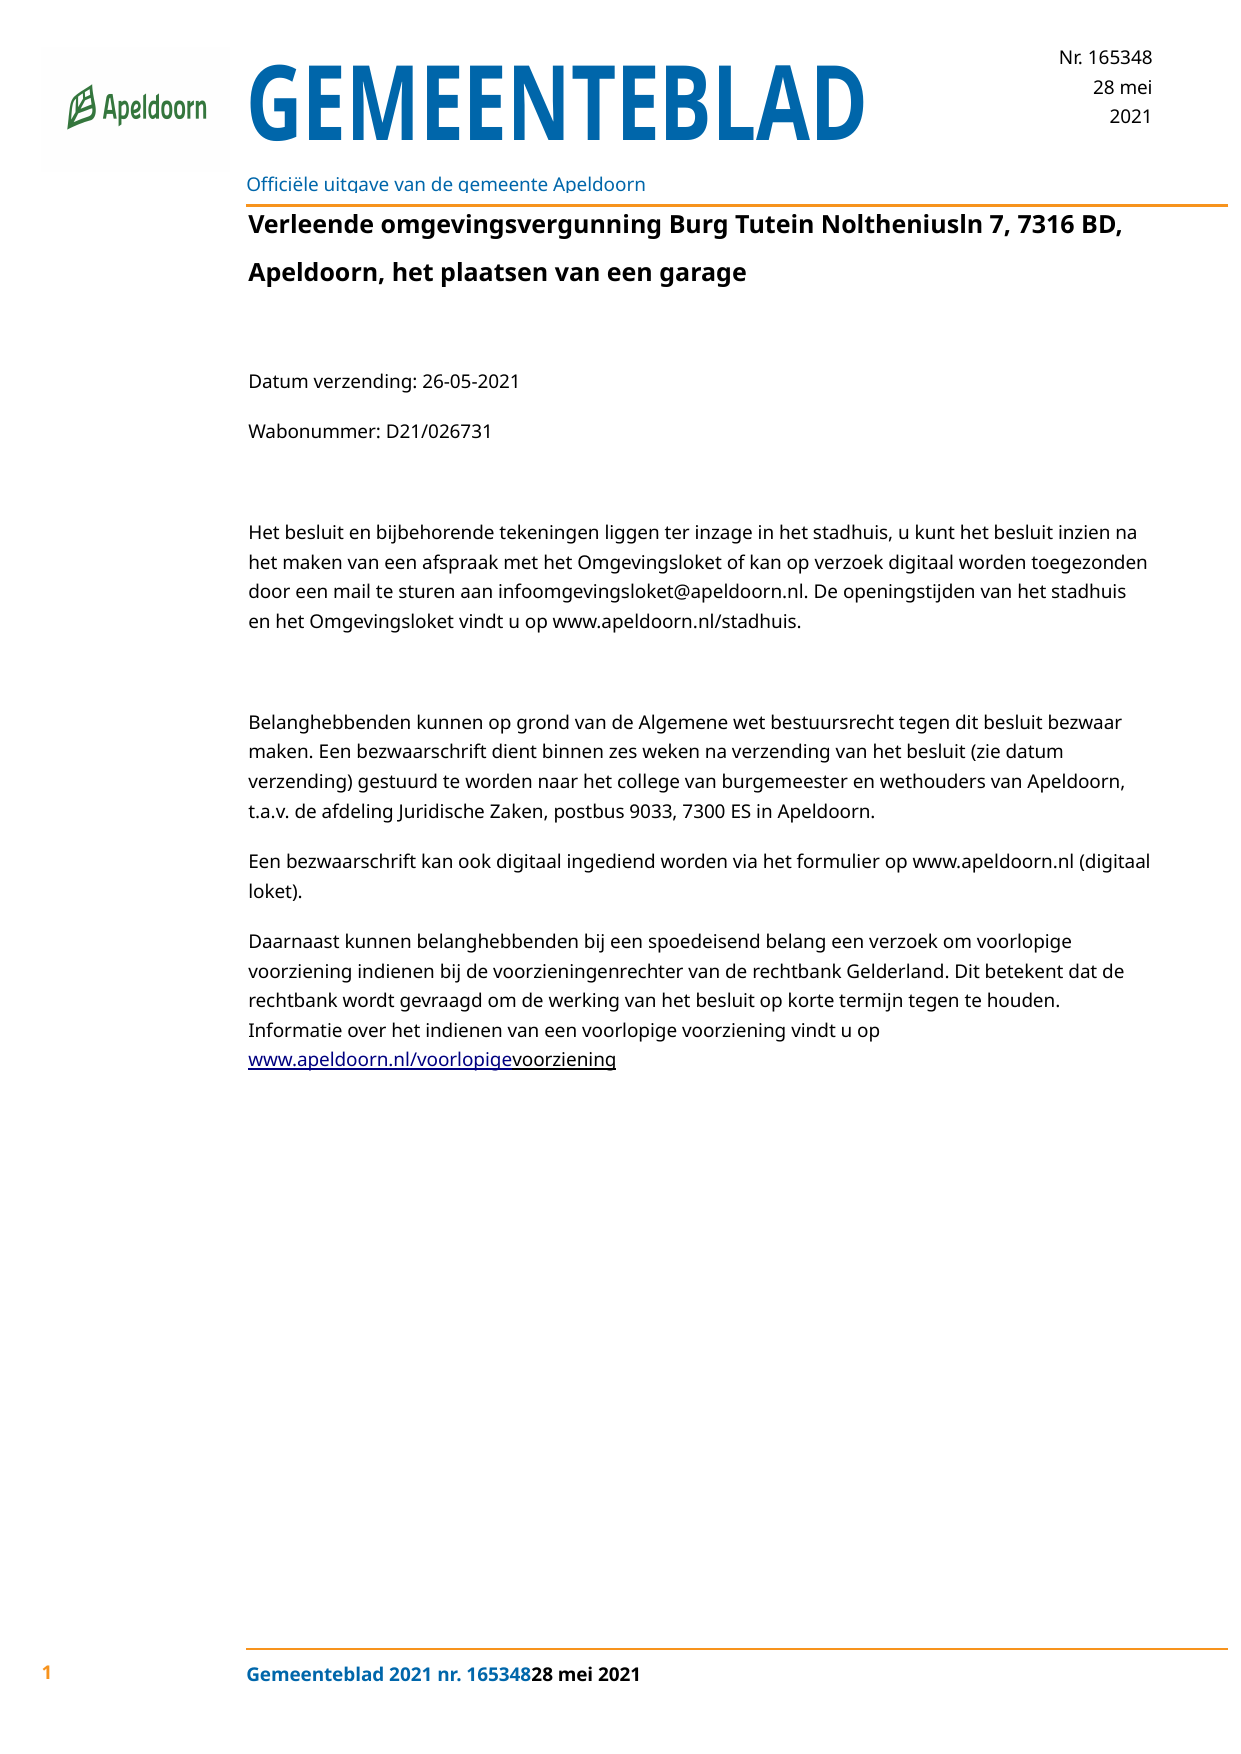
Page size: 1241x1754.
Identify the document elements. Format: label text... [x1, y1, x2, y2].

text Wabonummer: D21/026731 [248, 419, 1152, 444]
picture [41, 47, 231, 172]
text Het besluit en bijbehorende tekeningen liggen ter inzage in het stadhuis, u kunt het besluit inzien na het maken van een afspraak met het Omgevingsloket of kan op verzoek digitaal worden toegezonden door een mail te sturen aan infoomgevingsloket@apeldoorn.nl. De openingstijden van het stadhuis en het Omgevingsloket vindt u op www.apeldoorn.nl/stadhuis. [248, 519, 1152, 634]
text Een bezwaarschrift kan ook digitaal ingediend worden via het formulier op www.apeldoorn.nl (digitaal loket). [248, 848, 1152, 904]
text Daarnaast kunnen belanghebbenden bij een spoedeisend belang een verzoek om voorlopige voorziening indienen bij de voorzieningenrechter van de rechtbank Gelderland. Dit betekent dat de rechtbank wordt gevraagd om de werking van het besluit op korte termijn tegen te houden. Informatie over het indienen van een voorlopige voorziening vindt u op www.apeldoorn.nl/voorlopigevoorziening [248, 928, 1152, 1072]
text Belanghebbenden kunnen op grond van de Algemene wet bestuursrecht tegen dit besluit bezwaar maken. Een bezwaarschrift dient binnen zes weken na verzending van het besluit (zie datum verzending) gestuurd te worden naar het college van burgemeester en wethouders van Apeldoorn, t.a.v. de afdeling Juridische Zaken, postbus 9033, 7300 ES in Apeldoorn. [248, 709, 1152, 824]
text Datum verzending: 26-05-2021 [248, 368, 1152, 394]
text Verleende omgevingsvergunning Burg Tutein Noltheniusln 7, 7316 BD, Apeldoorn, het plaatsen van een garage [248, 207, 1152, 288]
